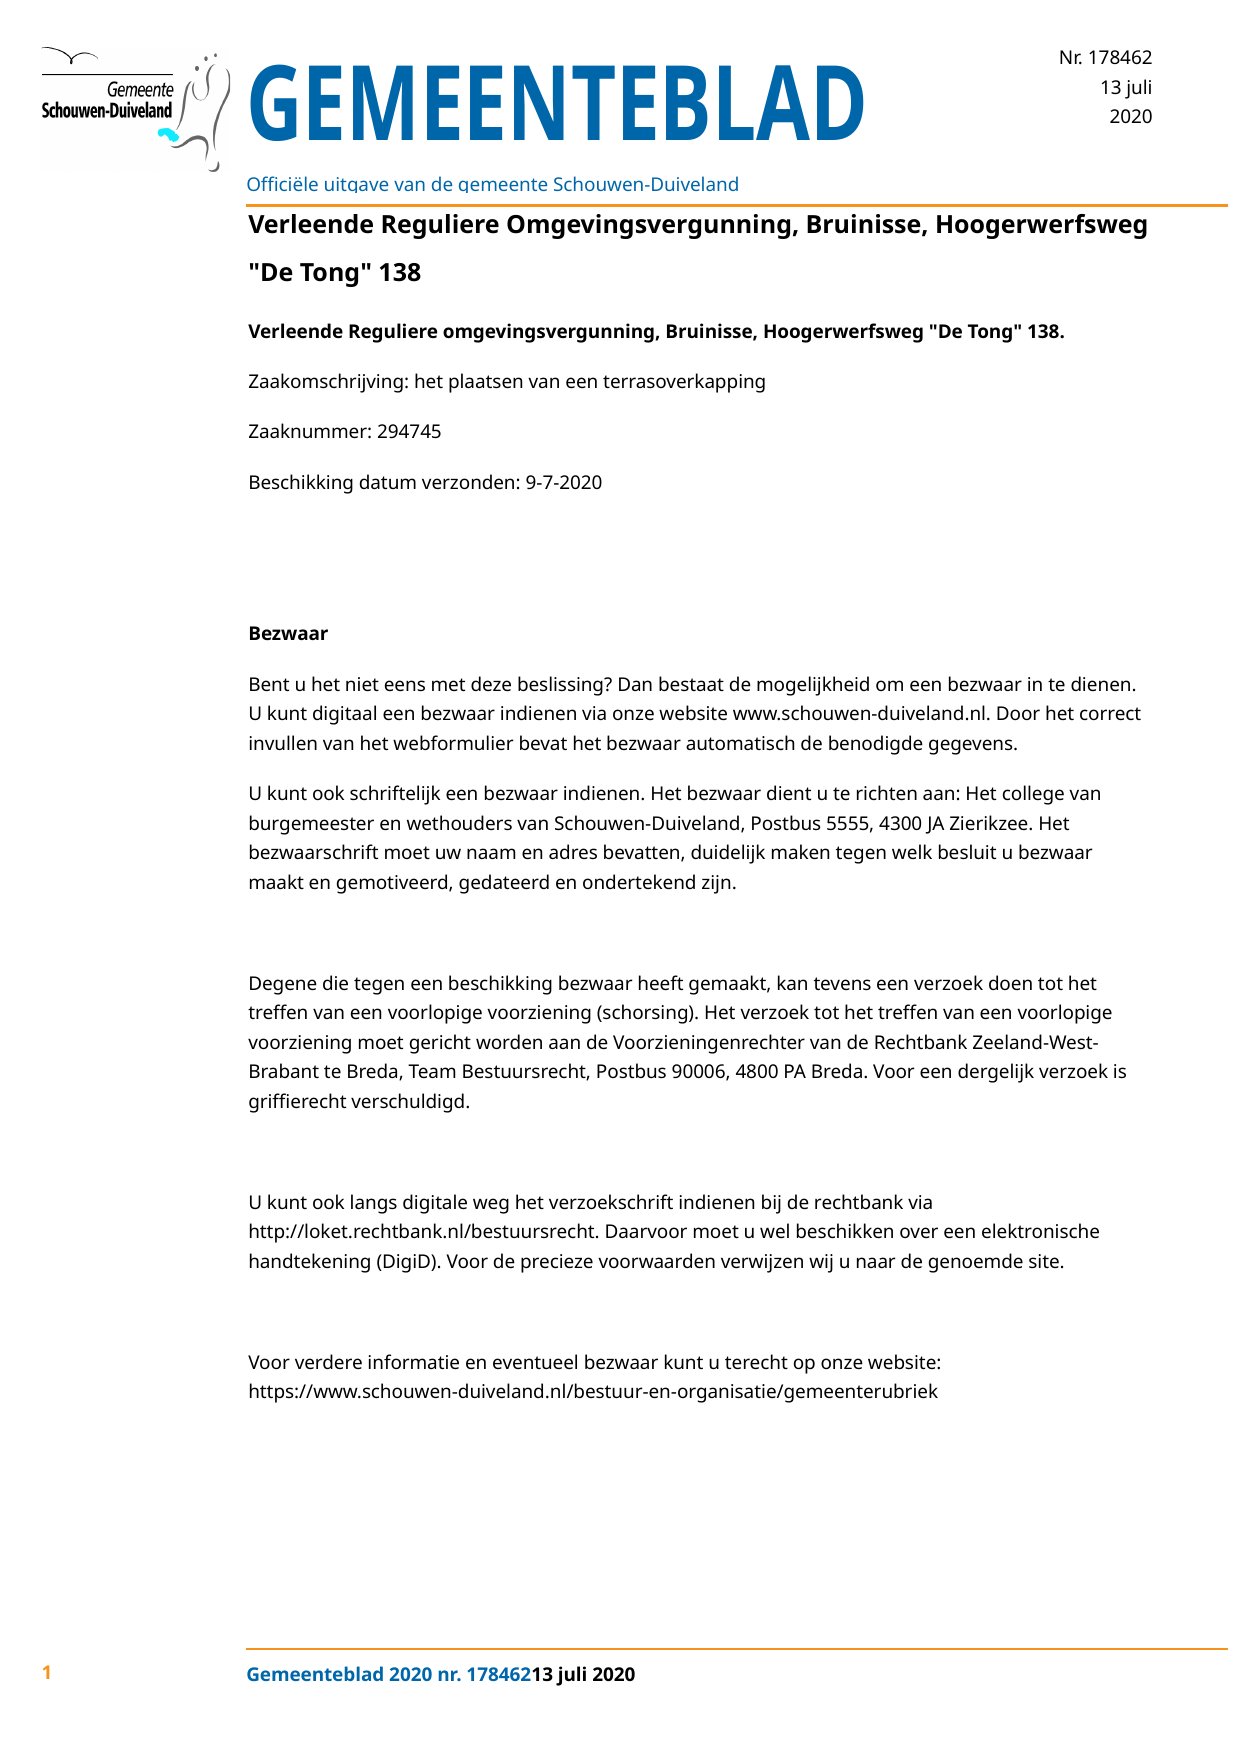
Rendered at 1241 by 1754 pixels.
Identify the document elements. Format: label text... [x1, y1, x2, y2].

text Zaakomschrijving: het plaatsen van een terrasoverkapping [248, 368, 1152, 394]
text Verleende Reguliere omgevingsvergunning, Bruinisse, Hoogerwerfsweg "De Tong" 138. [248, 318, 1152, 344]
text Degene die tegen een beschikking bezwaar heeft gemaakt, kan tevens een verzoek doen tot het treffen van een voorlopige voorziening (schorsing). Het verzoek tot het treffen van een voorlopige voorziening moet gericht worden aan de Voorzieningenrechter van de Rechtbank Zeeland-West-Brabant te Breda, Team Bestuursrecht, Postbus 90006, 4800 PA Breda. Voor een dergelijk verzoek is griffierecht verschuldigd. [248, 970, 1152, 1114]
text Verleende Reguliere Omgevingsvergunning, Bruinisse, Hoogerwerfsweg "De Tong" 138 [248, 207, 1152, 288]
text Bezwaar [248, 620, 1152, 646]
text Voor verdere informatie en eventueel bezwaar kunt u terecht op onze website: https://www.schouwen-duiveland.nl/bestuur-en-organisatie/gemeenterubriek [248, 1349, 1152, 1404]
text U kunt ook schriftelijk een bezwaar indienen. Het bezwaar dient u te richten aan: Het college van burgemeester en wethouders van Schouwen-Duiveland, Postbus 5555, 4300 JA Zierikzee. Het bezwaarschrift moet uw naam en adres bevatten, duidelijk maken tegen welk besluit u bezwaar maakt en gemotiveerd, gedateerd en ondertekend zijn. [248, 780, 1152, 895]
text U kunt ook langs digitale weg het verzoekschrift indienen bij de rechtbank via http://loket.rechtbank.nl/bestuursrecht. Daarvoor moet u wel beschikken over een elektronische handtekening (DigiD). Voor de precieze voorwaarden verwijzen wij u naar de genoemde site. [248, 1189, 1152, 1274]
text Bent u het niet eens met deze beslissing? Dan bestaat de mogelijkheid om een bezwaar in te dienen. U kunt digitaal een bezwaar indienen via onze website www.schouwen-duiveland.nl. Door het correct invullen van het webformulier bevat het bezwaar automatisch de benodigde gegevens. [248, 671, 1152, 756]
text Zaaknummer: 294745 [248, 419, 1152, 444]
picture [41, 47, 231, 172]
text Beschikking datum verzonden: 9-7-2020 [248, 469, 1152, 495]
